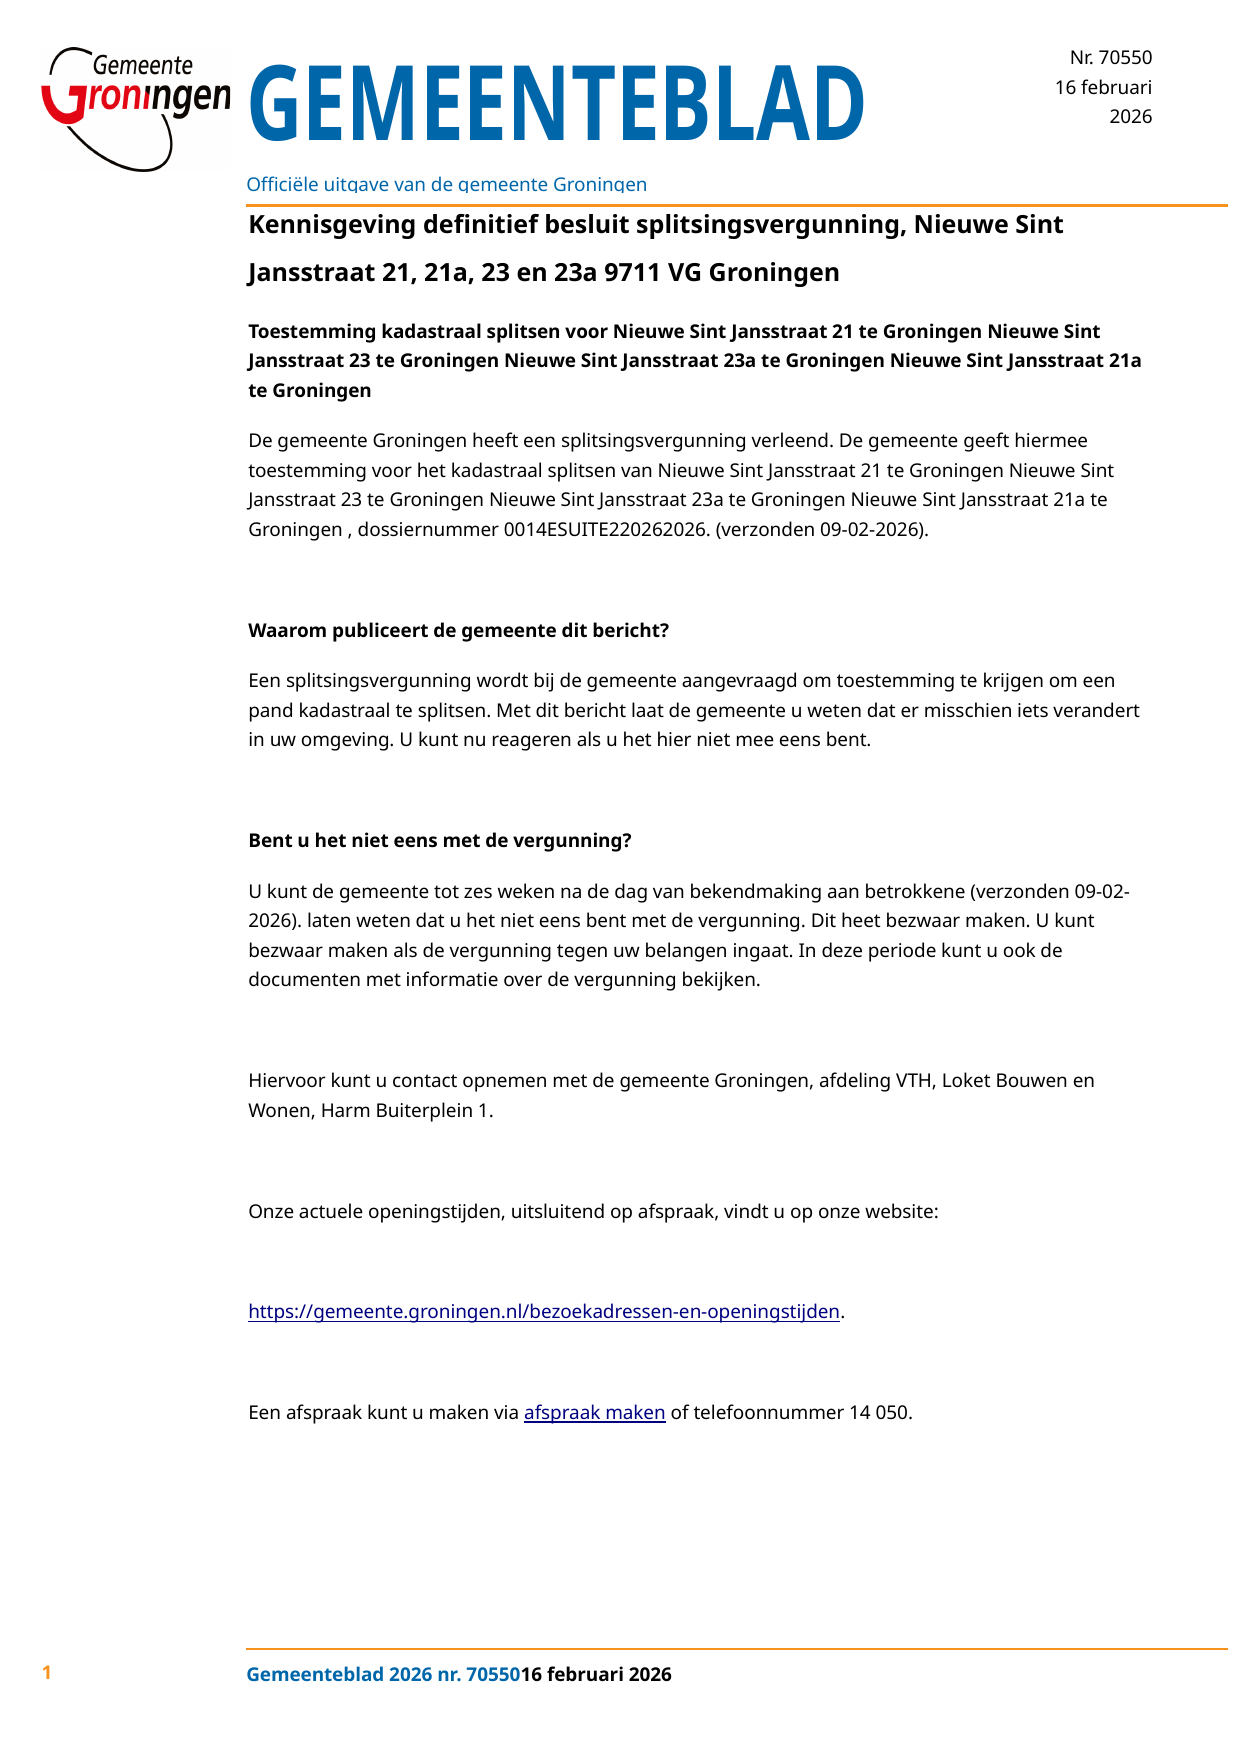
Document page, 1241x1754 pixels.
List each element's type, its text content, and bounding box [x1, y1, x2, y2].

text Onze actuele openingstijden, uitsluitend op afspraak, vindt u op onze website: [248, 1198, 1152, 1224]
text Toestemming kadastraal splitsen voor Nieuwe Sint Jansstraat 21 te Groningen Nieuwe Sint Jansstraat 23 te Groningen Nieuwe Sint Jansstraat 23a te Groningen Nieuwe Sint Jansstraat 21a te Groningen [248, 318, 1152, 403]
text U kunt de gemeente tot zes weken na de dag van bekendmaking aan betrokkene (verzonden 09-02-2026). laten weten dat u het niet eens bent met de vergunning. Dit heet bezwaar maken. U kunt bezwaar maken als de vergunning tegen uw belangen ingaat. In deze periode kunt u ook de documenten met informatie over de vergunning bekijken. [248, 878, 1152, 992]
text Een splitsingsvergunning wordt bij de gemeente aangevraagd om toestemming te krijgen om een pand kadastraal te splitsen. Met dit bericht laat de gemeente u weten dat er misschien iets verandert in uw omgeving. U kunt nu reageren als u het hier niet mee eens bent. [248, 667, 1152, 752]
text De gemeente Groningen heeft een splitsingsvergunning verleend. De gemeente geeft hiermee toestemming voor het kadastraal splitsen van Nieuwe Sint Jansstraat 21 te Groningen Nieuwe Sint Jansstraat 23 te Groningen Nieuwe Sint Jansstraat 23a te Groningen Nieuwe Sint Jansstraat 21a te Groningen , dossiernummer 0014ESUITE220262026. (verzonden 09-02-2026). [248, 427, 1152, 542]
text Waarom publiceert de gemeente dit bericht? [248, 617, 1152, 643]
text Bent u het niet eens met de vergunning? [248, 827, 1152, 853]
text https://gemeente.groningen.nl/bezoekadressen-en-openingstijden. [248, 1299, 1152, 1324]
text Een afspraak kunt u maken via afspraak maken of telefoonnummer 14 050. [248, 1399, 1152, 1425]
text Hiervoor kunt u contact opnemen met de gemeente Groningen, afdeling VTH, Loket Bouwen en Wonen, Harm Buiterplein 1. [248, 1067, 1152, 1123]
text Kennisgeving definitief besluit splitsingsvergunning, Nieuwe Sint Jansstraat 21, 21a, 23 en 23a 9711 VG Groningen [248, 207, 1152, 288]
picture [41, 47, 231, 172]
